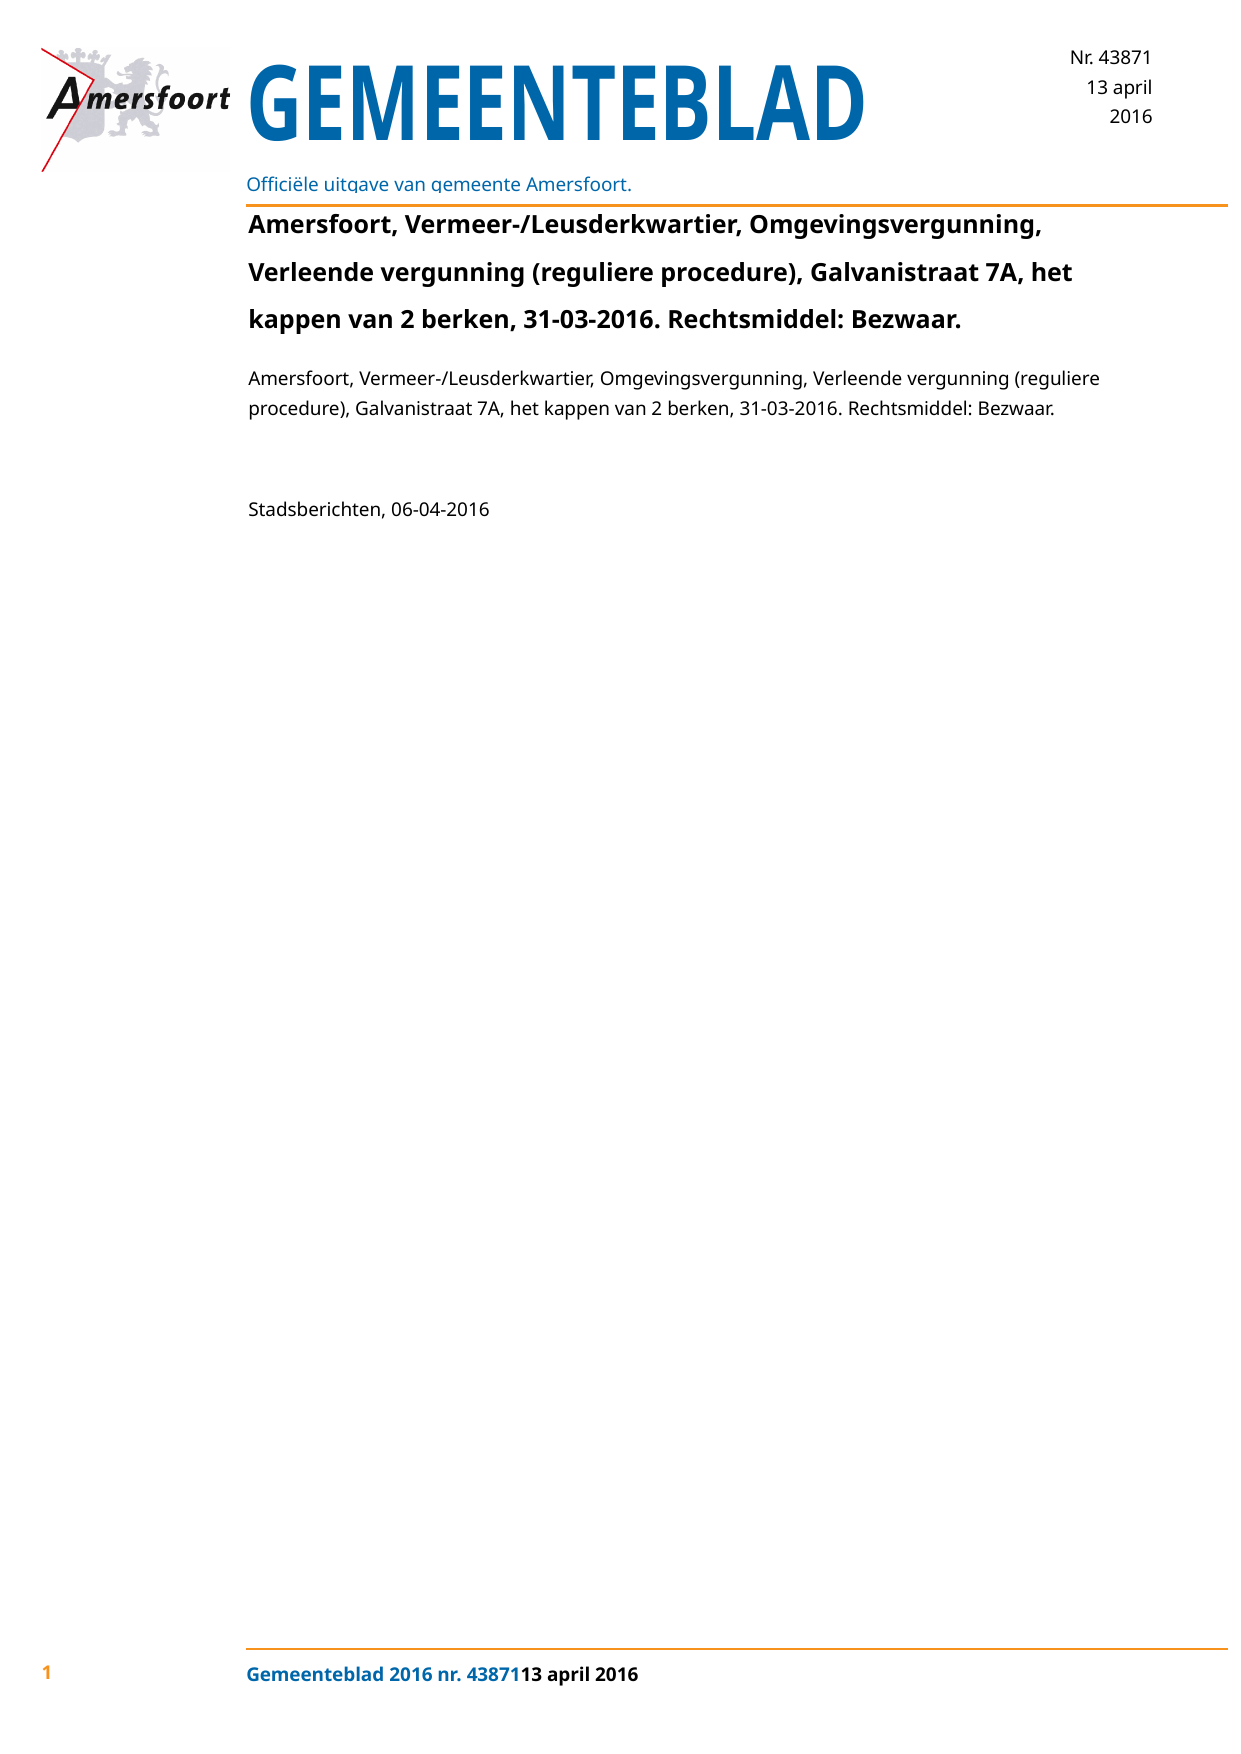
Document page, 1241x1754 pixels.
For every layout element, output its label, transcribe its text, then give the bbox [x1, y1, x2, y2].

picture [41, 47, 231, 172]
text Amersfoort, Vermeer-/Leusderkwartier, Omgevingsvergunning, Verleende vergunning (reguliere procedure), Galvanistraat 7A, het kappen van 2 berken, 31-03-2016. Rechtsmiddel: Bezwaar. [248, 207, 1152, 336]
text Amersfoort, Vermeer-/Leusderkwartier, Omgevingsvergunning, Verleende vergunning (reguliere procedure), Galvanistraat 7A, het kappen van 2 berken, 31-03-2016. Rechtsmiddel: Bezwaar. [248, 366, 1152, 421]
text Stadsberichten, 06-04-2016 [248, 496, 1152, 522]
